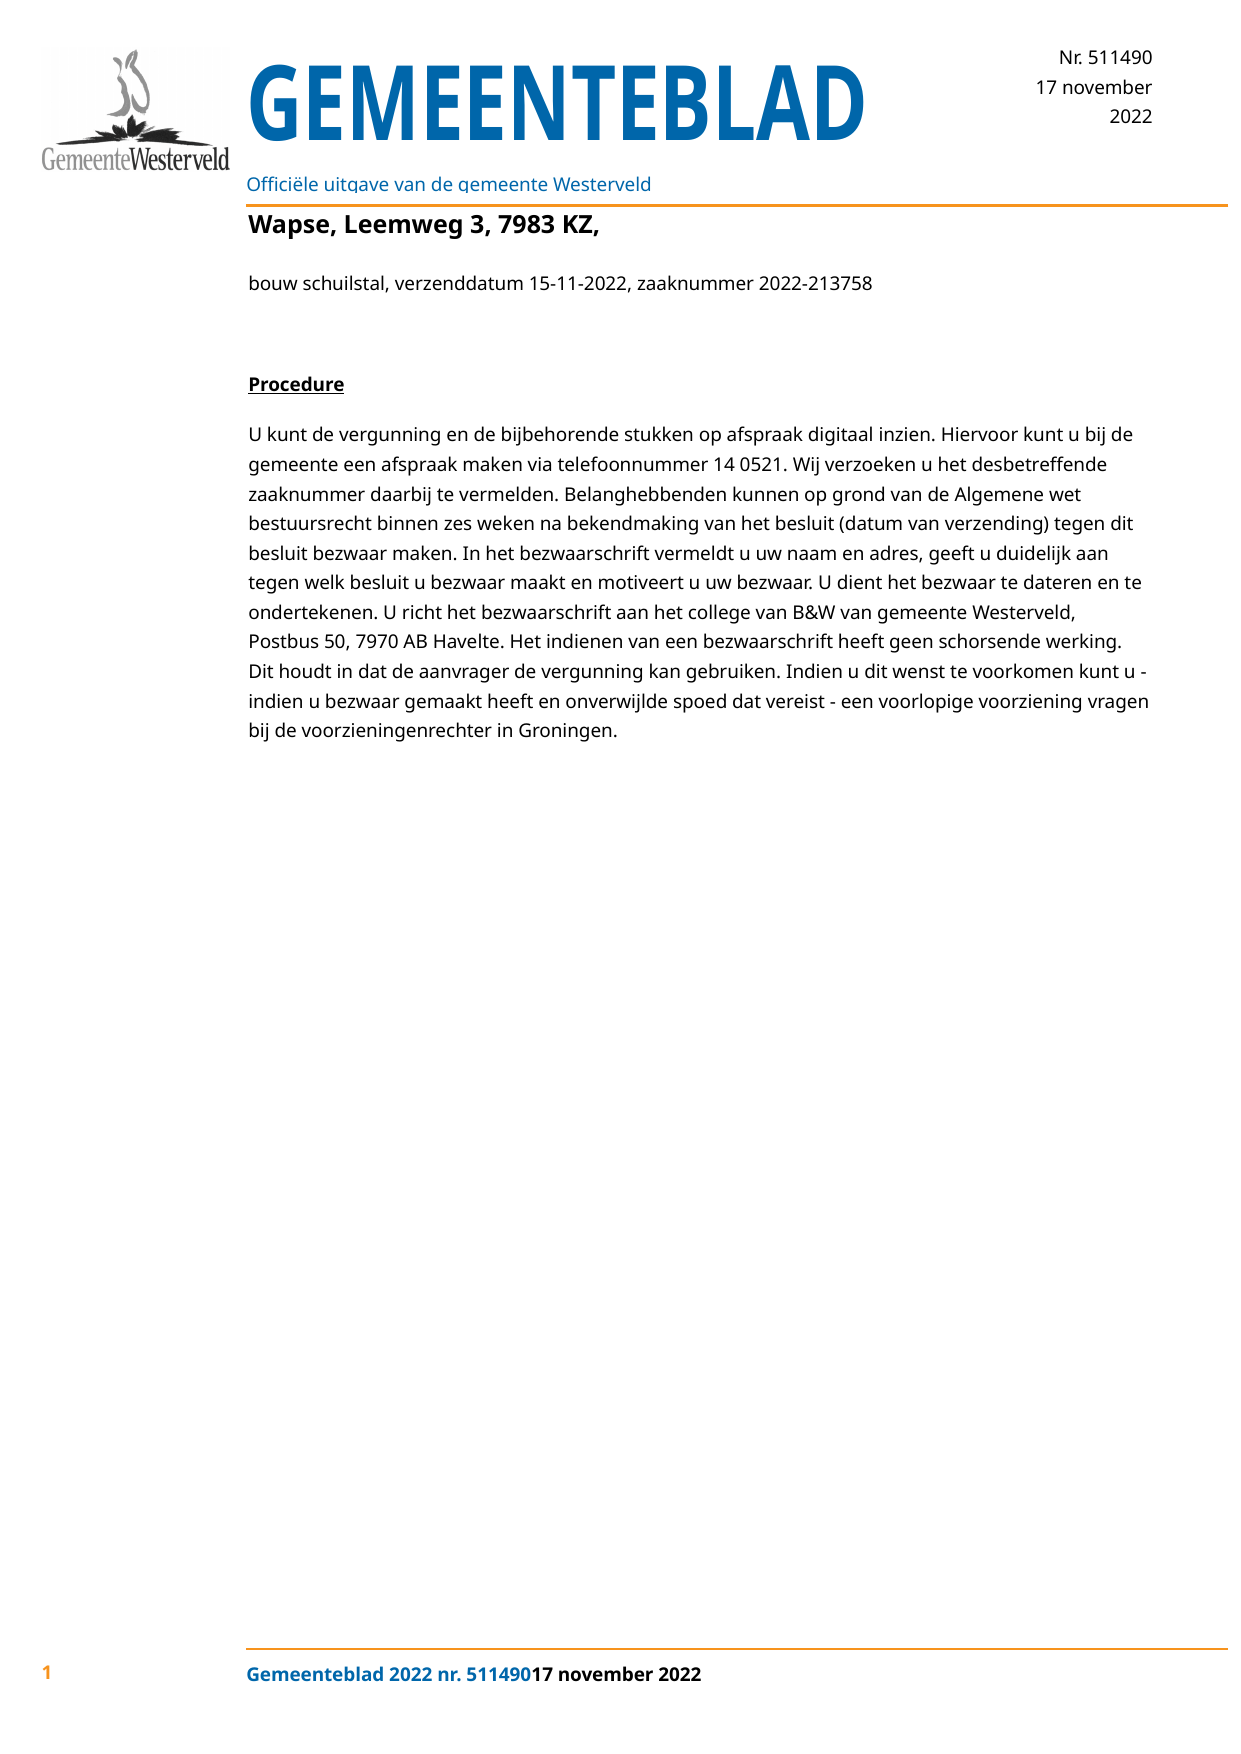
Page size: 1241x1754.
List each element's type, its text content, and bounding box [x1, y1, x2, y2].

text Procedure [248, 371, 1152, 397]
picture [41, 47, 231, 172]
text U kunt de vergunning en de bijbehorende stukken op afspraak digitaal inzien. Hiervoor kunt u bij de gemeente een afspraak maken via telefoonnummer 14 0521. Wij verzoeken u het desbetreffende zaaknummer daarbij te vermelden. Belanghebbenden kunnen op grond van de Algemene wet bestuursrecht binnen zes weken na bekendmaking van het besluit (datum van verzending) tegen dit besluit bezwaar maken. In het bezwaarschrift vermeldt u uw naam en adres, geeft u duidelijk aan tegen welk besluit u bezwaar maakt en motiveert u uw bezwaar. U dient het bezwaar te dateren en te ondertekenen. U richt het bezwaarschrift aan het college van B&W van gemeente Westerveld, Postbus 50, 7970 AB Havelte. Het indienen van een bezwaarschrift heeft geen schorsende werking. Dit houdt in dat de aanvrager de vergunning kan gebruiken. Indien u dit wenst te voorkomen kunt u - indien u bezwaar gemaakt heeft en onverwijlde spoed dat vereist - een voorlopige voorziening vragen bij de voorzieningenrechter in Groningen. [248, 422, 1152, 743]
text Wapse, Leemweg 3, 7983 KZ, [248, 207, 1152, 241]
text bouw schuilstal, verzenddatum 15-11-2022, zaaknummer 2022-213758 [248, 270, 1152, 296]
